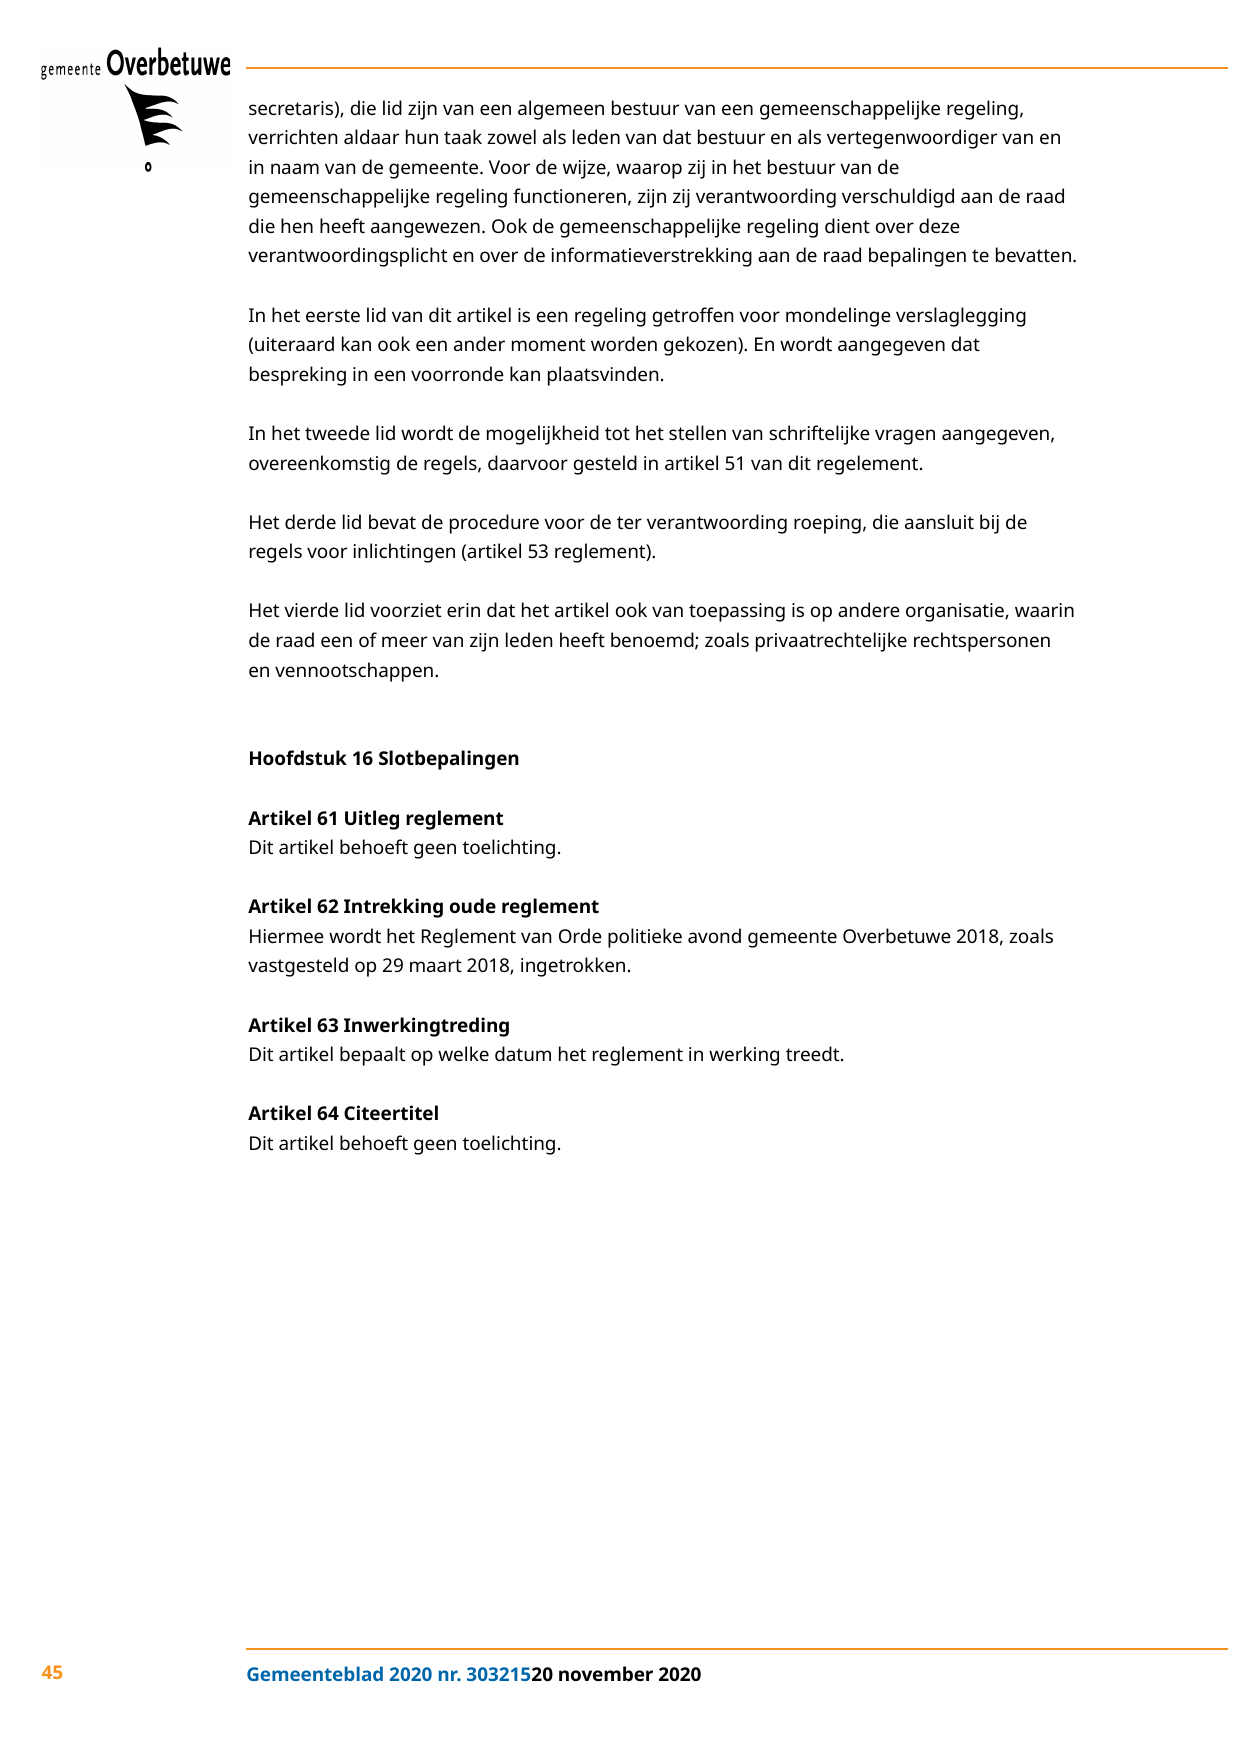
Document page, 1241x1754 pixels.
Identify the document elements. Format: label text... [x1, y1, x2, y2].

text In het tweede lid wordt de mogelijkheid tot het stellen van schriftelijke vragen aangegeven, [248, 420, 1152, 446]
text Hoofdstuk 16 Slotbepalingen [248, 746, 1152, 771]
text in naam van de gemeente. Voor de wijze, waarop zij in het bestuur van de [248, 154, 1152, 180]
text Dit artikel behoeft geen toelichting. [248, 834, 1152, 860]
text (uiteraard kan ook een ander moment worden gekozen). En wordt aangegeven dat [248, 331, 1152, 357]
text Artikel 61 Uitleg reglement [248, 805, 1152, 831]
text en vennootschappen. [248, 657, 1152, 683]
picture [41, 47, 231, 172]
text gemeenschappelijke regeling functioneren, zijn zij verantwoording verschuldigd aan de raad [248, 183, 1152, 209]
text vastgesteld op 29 maart 2018, ingetrokken. [248, 953, 1152, 978]
text regels voor inlichtingen (artikel 53 reglement). [248, 538, 1152, 564]
text Dit artikel bepaalt op welke datum het reglement in werking treedt. [248, 1041, 1152, 1067]
text Het derde lid bevat de procedure voor de ter verantwoording roeping, die aansluit bij de [248, 509, 1152, 535]
text overeenkomstig de regels, daarvoor gesteld in artikel 51 van dit regelement. [248, 450, 1152, 476]
text In het eerste lid van dit artikel is een regeling getroffen voor mondelinge verslaglegging [248, 302, 1152, 328]
text bespreking in een voorronde kan plaatsvinden. [248, 361, 1152, 387]
text de raad een of meer van zijn leden heeft benoemd; zoals privaatrechtelijke rechtspersonen [248, 627, 1152, 653]
text verantwoordingsplicht en over de informatieverstrekking aan de raad bepalingen te bevatten. [248, 243, 1152, 268]
text Het vierde lid voorziet erin dat het artikel ook van toepassing is op andere organisatie, waarin [248, 598, 1152, 623]
text verrichten aldaar hun taak zowel als leden van dat bestuur en als vertegenwoordiger van en [248, 124, 1152, 150]
text Artikel 64 Citeertitel [248, 1101, 1152, 1126]
text Hiermee wordt het Reglement van Orde politieke avond gemeente Overbetuwe 2018, zoals [248, 923, 1152, 949]
text Artikel 62 Intrekking oude reglement [248, 893, 1152, 919]
text Artikel 63 Inwerkingtreding [248, 1012, 1152, 1038]
text Dit artikel behoeft geen toelichting. [248, 1130, 1152, 1156]
text die hen heeft aangewezen. Ook de gemeenschappelijke regeling dient over deze [248, 213, 1152, 239]
text secretaris), die lid zijn van een algemeen bestuur van een gemeenschappelijke regeling, [248, 95, 1152, 121]
